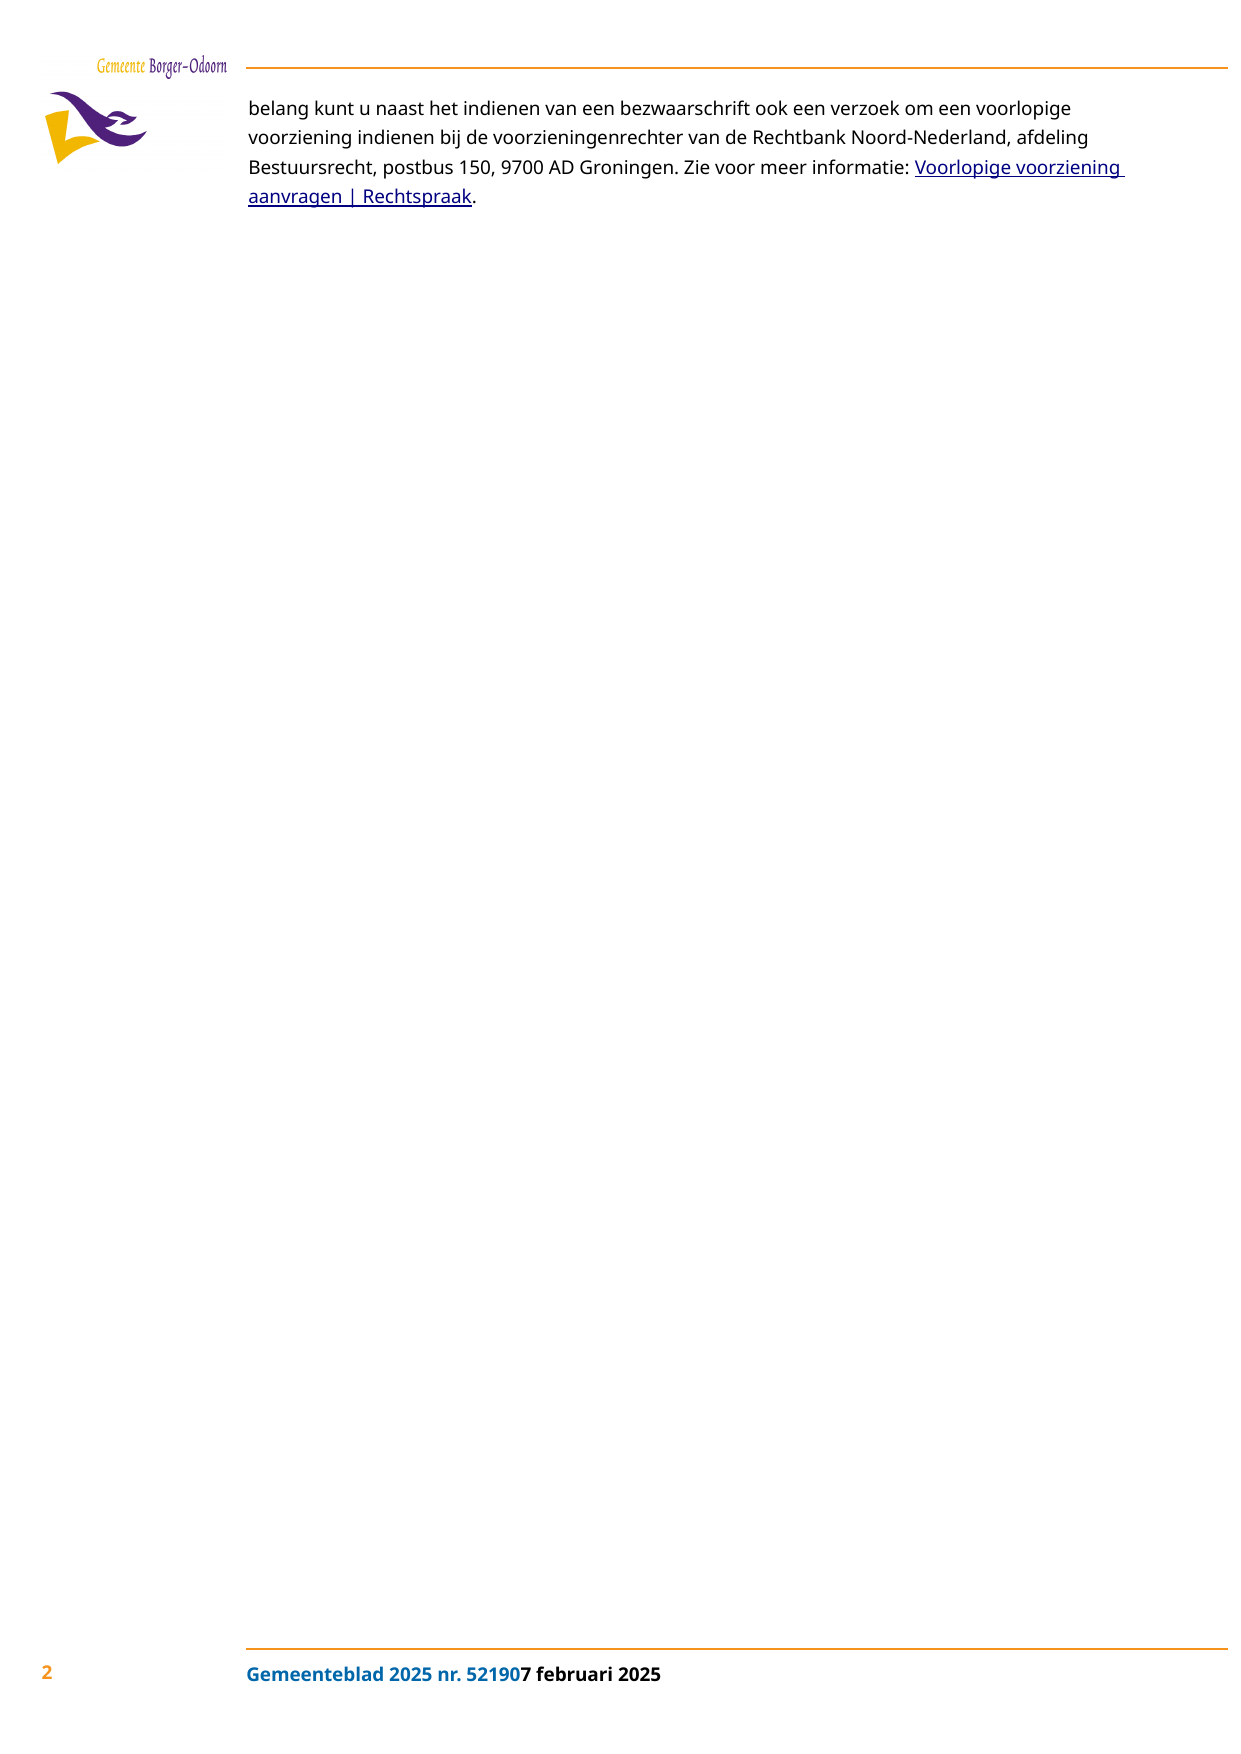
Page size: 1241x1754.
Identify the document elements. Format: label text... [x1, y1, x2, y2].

picture [41, 47, 231, 172]
text belang kunt u naast het indienen van een bezwaarschrift ook een verzoek om een voorlopige voorziening indienen bij de voorzieningenrechter van de Rechtbank Noord-Nederland, afdeling Bestuursrecht, postbus 150, 9700 AD Groningen. Zie voor meer informatie: Voorlopige voorziening aanvragen | Rechtspraak. [248, 95, 1152, 209]
